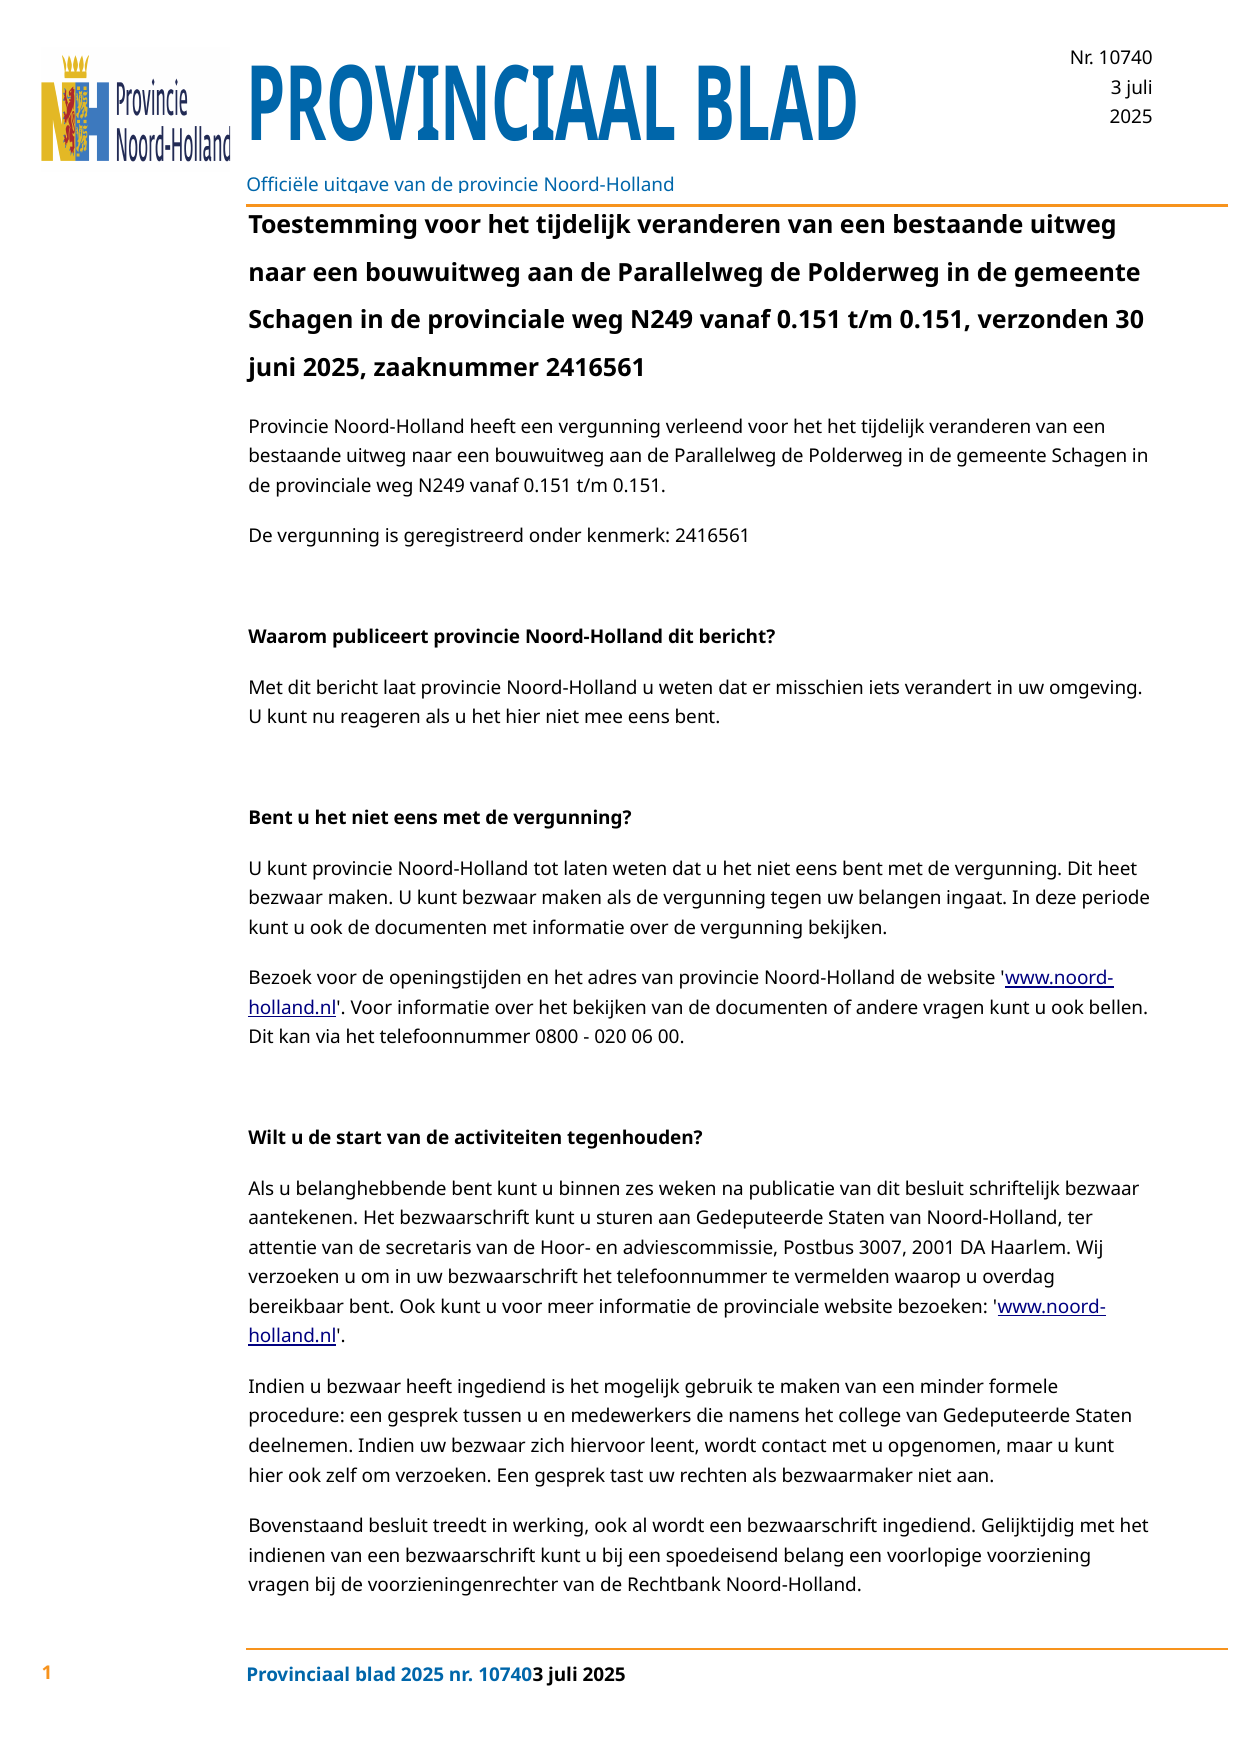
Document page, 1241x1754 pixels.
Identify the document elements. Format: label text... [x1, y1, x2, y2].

text U kunt provincie Noord-Holland tot laten weten dat u het niet eens bent met de vergunning. Dit heet bezwaar maken. U kunt bezwaar maken als de vergunning tegen uw belangen ingaat. In deze periode kunt u ook de documenten met informatie over de vergunning bekijken. [248, 855, 1152, 940]
text Waarom publiceert provincie Noord-Holland dit bericht? [248, 623, 1152, 649]
text Met dit bericht laat provincie Noord-Holland u weten dat er misschien iets verandert in uw omgeving. U kunt nu reageren als u het hier niet mee eens bent. [248, 674, 1152, 729]
text Als u belanghebbende bent kunt u binnen zes weken na publicatie van dit besluit schriftelijk bezwaar aantekenen. Het bezwaarschrift kunt u sturen aan Gedeputeerde Staten van Noord-Holland, ter attentie van de secretaris van de Hoor- en adviescommissie, Postbus 3007, 2001 DA Haarlem. Wij verzoeken u om in uw bezwaarschrift het telefoonnummer te vermelden waarop u overdag bereikbaar bent. Ook kunt u voor meer informatie de provinciale website bezoeken: 'www.noord-holland.nl'. [248, 1175, 1152, 1348]
text Indien u bezwaar heeft ingediend is het mogelijk gebruik te maken van een minder formele procedure: een gesprek tussen u en medewerkers die namens het college van Gedeputeerde Staten deelnemen. Indien uw bezwaar zich hiervoor leent, wordt contact met u opgenomen, maar u kunt hier ook zelf om verzoeken. Een gesprek tast uw rechten als bezwaarmaker niet aan. [248, 1373, 1152, 1488]
text Bent u het niet eens met de vergunning? [248, 804, 1152, 830]
text Wilt u de start van de activiteiten tegenhouden? [248, 1124, 1152, 1150]
text Bezoek voor de openingstijden en het adres van provincie Noord-Holland de website 'www.noord-holland.nl'. Voor informatie over het bekijken van de documenten of andere vragen kunt u ook bellen. Dit kan via het telefoonnummer 0800 - 020 06 00. [248, 964, 1152, 1049]
picture [41, 47, 231, 172]
text Provincie Noord-Holland heeft een vergunning verleend voor het het tijdelijk veranderen van een bestaande uitweg naar een bouwuitweg aan de Parallelweg de Polderweg in de gemeente Schagen in de provinciale weg N249 vanaf 0.151 t/m 0.151. [248, 413, 1152, 498]
text Bovenstaand besluit treedt in werking, ook al wordt een bezwaarschrift ingediend. Gelijktijdig met het indienen van een bezwaarschrift kunt u bij een spoedeisend belang een voorlopige voorziening vragen bij de voorzieningenrechter van de Rechtbank Noord-Holland. [248, 1512, 1152, 1597]
text Toestemming voor het tijdelijk veranderen van een bestaande uitweg naar een bouwuitweg aan de Parallelweg de Polderweg in de gemeente Schagen in de provinciale weg N249 vanaf 0.151 t/m 0.151, verzonden 30 juni 2025, zaaknummer 2416561 [248, 207, 1152, 384]
text De vergunning is geregistreerd onder kenmerk: 2416561 [248, 523, 1152, 548]
